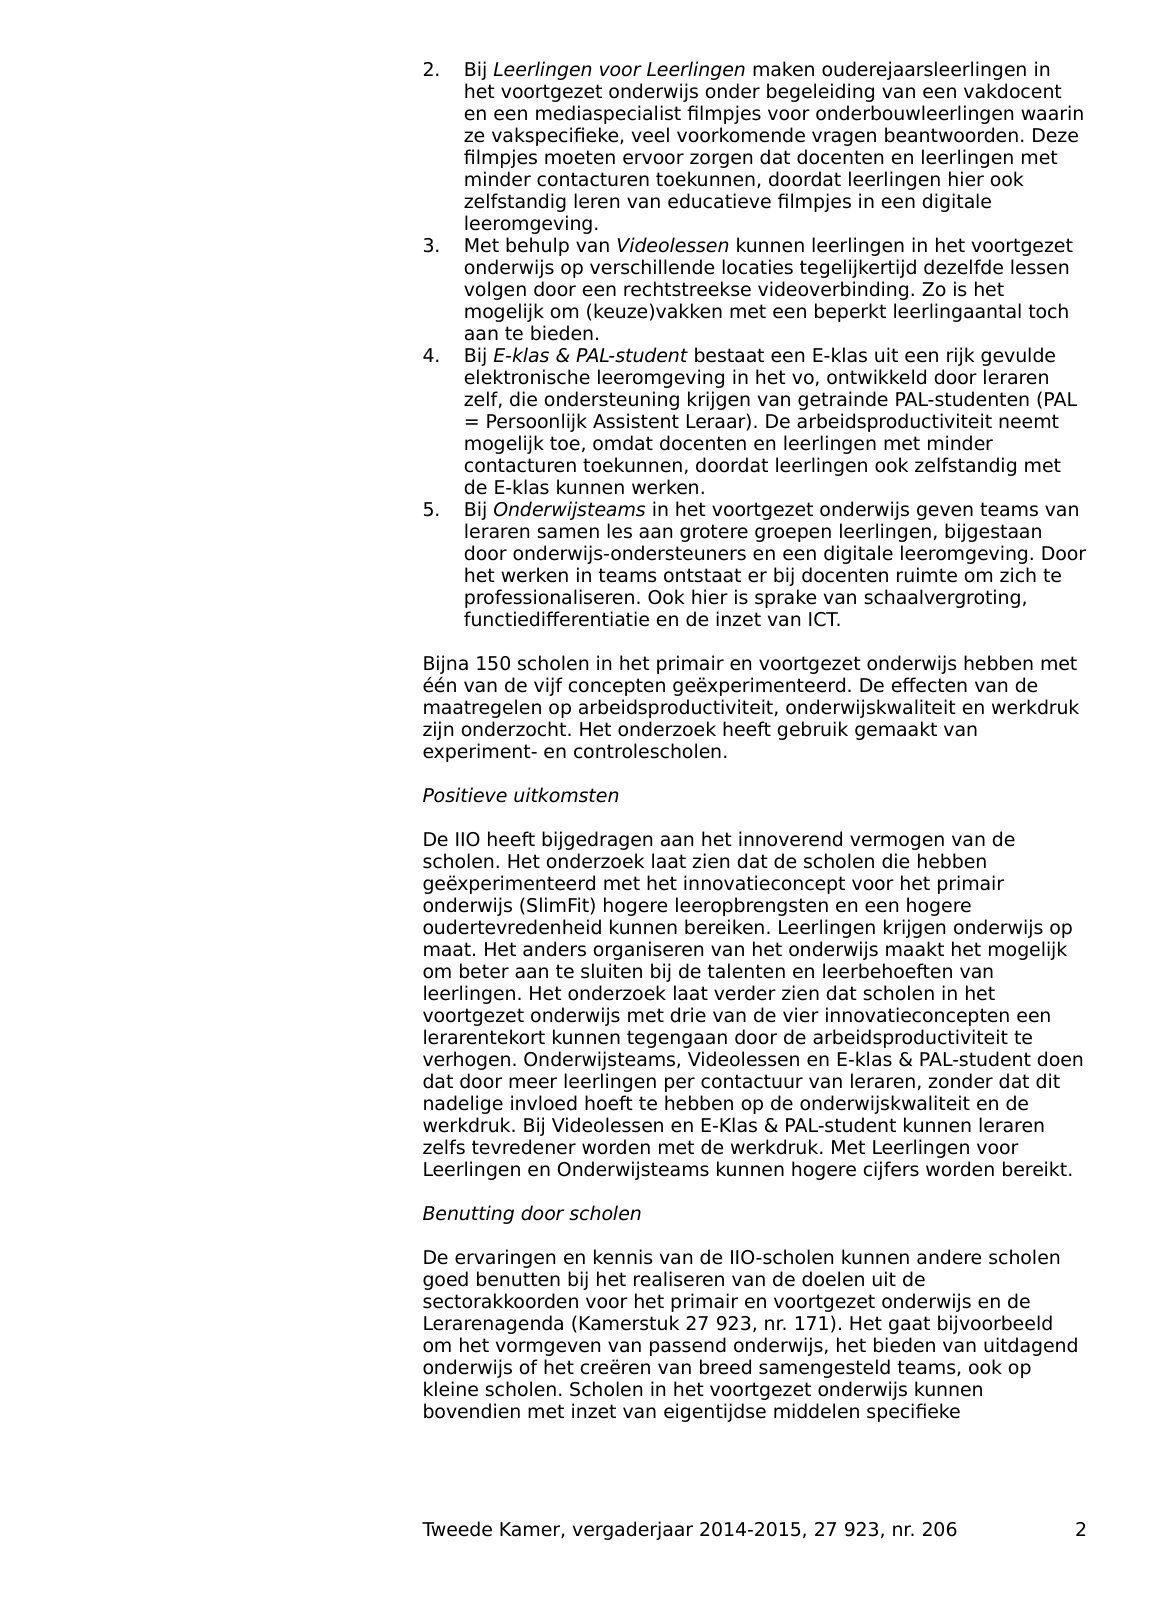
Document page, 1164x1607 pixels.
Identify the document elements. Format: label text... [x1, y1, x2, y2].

subtitle Benutting door scholen [422, 1203, 1087, 1225]
subtitle Positieve uitkomsten [422, 785, 1087, 807]
text 4. Bij E-klas & PAL-student bestaat een E-klas uit een rijk gevulde elektronische leeromgeving in het vo, ontwikkeld door leraren zelf, die ondersteuning krijgen van getrainde PAL-studenten (PAL = Persoonlijk Assistent Leraar). De arbeidsproductiviteit neemt mogelijk toe, omdat docenten en leerlingen met minder contacturen toekunnen, doordat leerlingen ook zelfstandig met de E-klas kunnen werken. [422, 345, 1087, 499]
text De IIO heeft bijgedragen aan het innoverend vermogen van de scholen. Het onderzoek laat zien dat de scholen die hebben geëxperimenteerd met het innovatieconcept voor het primair onderwijs (SlimFit) hogere leeropbrengsten en een hogere oudertevredenheid kunnen bereiken. Leerlingen krijgen onderwijs op maat. Het anders organiseren van het onderwijs maakt het mogelijk om beter aan te sluiten bij de talenten en leerbehoeften van leerlingen. Het onderzoek laat verder zien dat scholen in het voortgezet onderwijs met drie van de vier innovatieconcepten een lerarentekort kunnen tegengaan door de arbeidsproductiviteit te verhogen. Onderwijsteams, Videolessen en E-klas & PAL-student doen dat door meer leerlingen per contactuur van leraren, zonder dat dit nadelige invloed hoeft te hebben op de onderwijskwaliteit en de werkdruk. Bij Videolessen en E-Klas & PAL-student kunnen leraren zelfs tevredener worden met de werkdruk. Met Leerlingen voor Leerlingen en Onderwijsteams kunnen hogere cijfers worden bereikt. [422, 829, 1087, 1181]
text 2. Bij Leerlingen voor Leerlingen maken ouderejaarsleerlingen in het voortgezet onderwijs onder begeleiding van een vakdocent en een mediaspecialist filmpjes voor onderbouwleerlingen waarin ze vakspecifieke, veel voorkomende vragen beantwoorden. Deze filmpjes moeten ervoor zorgen dat docenten en leerlingen met minder contacturen toekunnen, doordat leerlingen hier ook zelfstandig leren van educatieve filmpjes in een digitale leeromgeving. [422, 59, 1087, 235]
text Bijna 150 scholen in het primair en voortgezet onderwijs hebben met één van de vijf concepten geëxperimenteerd. De effecten van de maatregelen op arbeidsproductiviteit, onderwijskwaliteit en werkdruk zijn onderzocht. Het onderzoek heeft gebruik gemaakt van experiment- en controlescholen. [422, 653, 1087, 763]
text 5. Bij Onderwijsteams in het voortgezet onderwijs geven teams van leraren samen les aan grotere groepen leerlingen, bijgestaan door onderwijs-ondersteuners en een digitale leeromgeving. Door het werken in teams ontstaat er bij docenten ruimte om zich te professionaliseren. Ook hier is sprake van schaalvergroting, functiedifferentiatie en de inzet van ICT. [422, 499, 1087, 631]
text De ervaringen en kennis van de IIO-scholen kunnen andere scholen goed benutten bij het realiseren van de doelen uit de sectorakkoorden voor het primair en voortgezet onderwijs en de Lerarenagenda (Kamerstuk 27 923, nr. 171). Het gaat bijvoorbeeld om het vormgeven van passend onderwijs, het bieden van uitdagend onderwijs of het creëren van breed samengesteld teams, ook op kleine scholen. Scholen in het voortgezet onderwijs kunnen bovendien met inzet van eigentijdse middelen specifieke [422, 1247, 1087, 1423]
text 3. Met behulp van Videolessen kunnen leerlingen in het voortgezet onderwijs op verschillende locaties tegelijkertijd dezelfde lessen volgen door een rechtstreekse videoverbinding. Zo is het mogelijk om (keuze)vakken met een beperkt leerlingaantal toch aan te bieden. [422, 235, 1087, 345]
